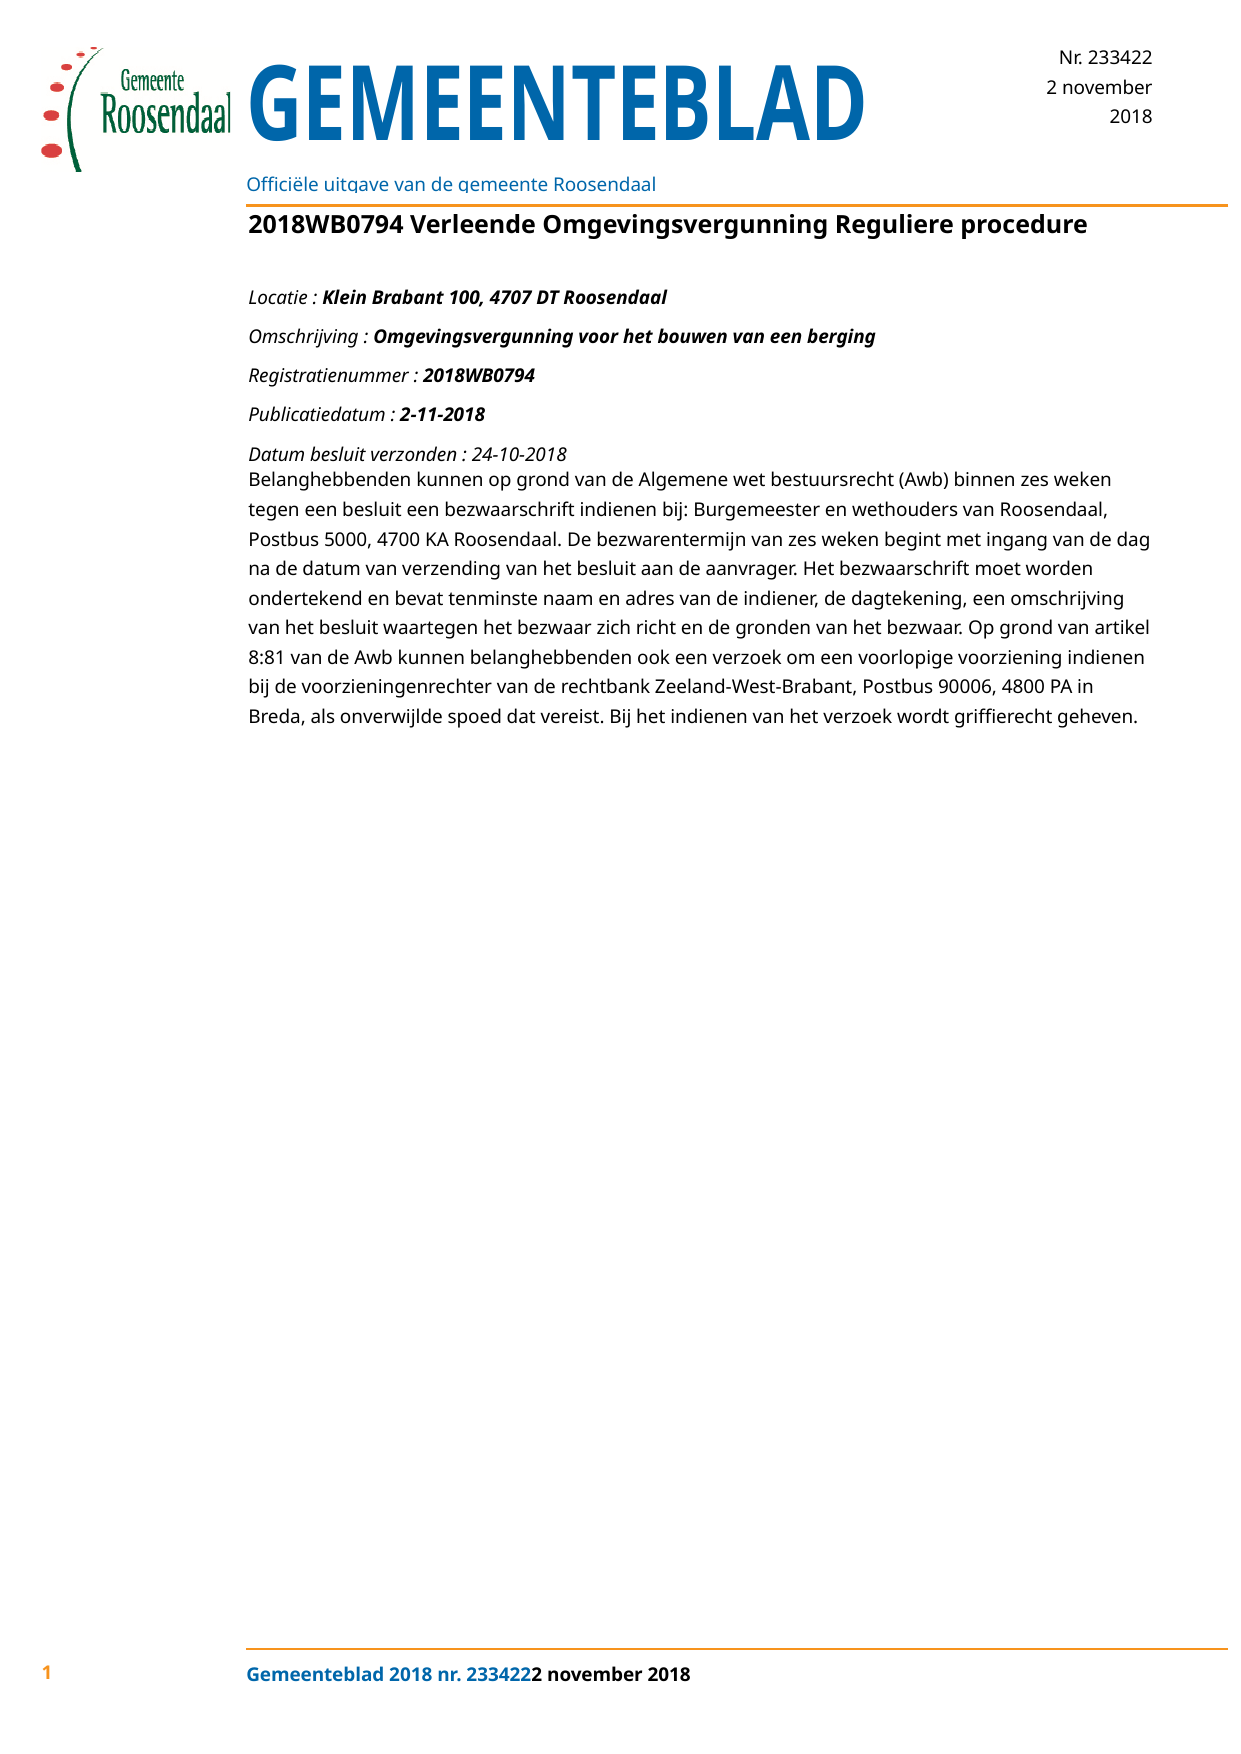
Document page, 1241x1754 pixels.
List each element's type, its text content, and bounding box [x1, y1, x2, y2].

text Omschrijving : Omgevingsvergunning voor het bouwen van een berging [248, 323, 1152, 349]
picture [41, 47, 231, 172]
text 2018WB0794 Verleende Omgevingsvergunning Reguliere procedure [248, 207, 1152, 241]
text Publicatiedatum : 2-11-2018 [248, 402, 1152, 427]
text Datum besluit verzonden : 24-10-2018 [248, 441, 1152, 467]
text Belanghebbenden kunnen op grond van de Algemene wet bestuursrecht (Awb) binnen zes weken tegen een besluit een bezwaarschrift indienen bij: Burgemeester en wethouders van Roosendaal, Postbus 5000, 4700 KA Roosendaal. De bezwarentermijn van zes weken begint met ingang van de dag na de datum van verzending van het besluit aan de aanvrager. Het bezwaarschrift moet worden ondertekend en bevat tenminste naam en adres van de indiener, de dagtekening, een omschrijving van het besluit waartegen het bezwaar zich richt en de gronden van het bezwaar. Op grond van artikel 8:81 van de Awb kunnen belanghebbenden ook een verzoek om een voorlopige voorziening indienen bij de voorzieningenrechter van de rechtbank Zeeland-West-Brabant, Postbus 90006, 4800 PA in Breda, als onverwijlde spoed dat vereist. Bij het indienen van het verzoek wordt griffierecht geheven. [248, 467, 1152, 729]
text Registratienummer : 2018WB0794 [248, 362, 1152, 388]
text Locatie : Klein Brabant 100, 4707 DT Roosendaal [248, 284, 1152, 309]
